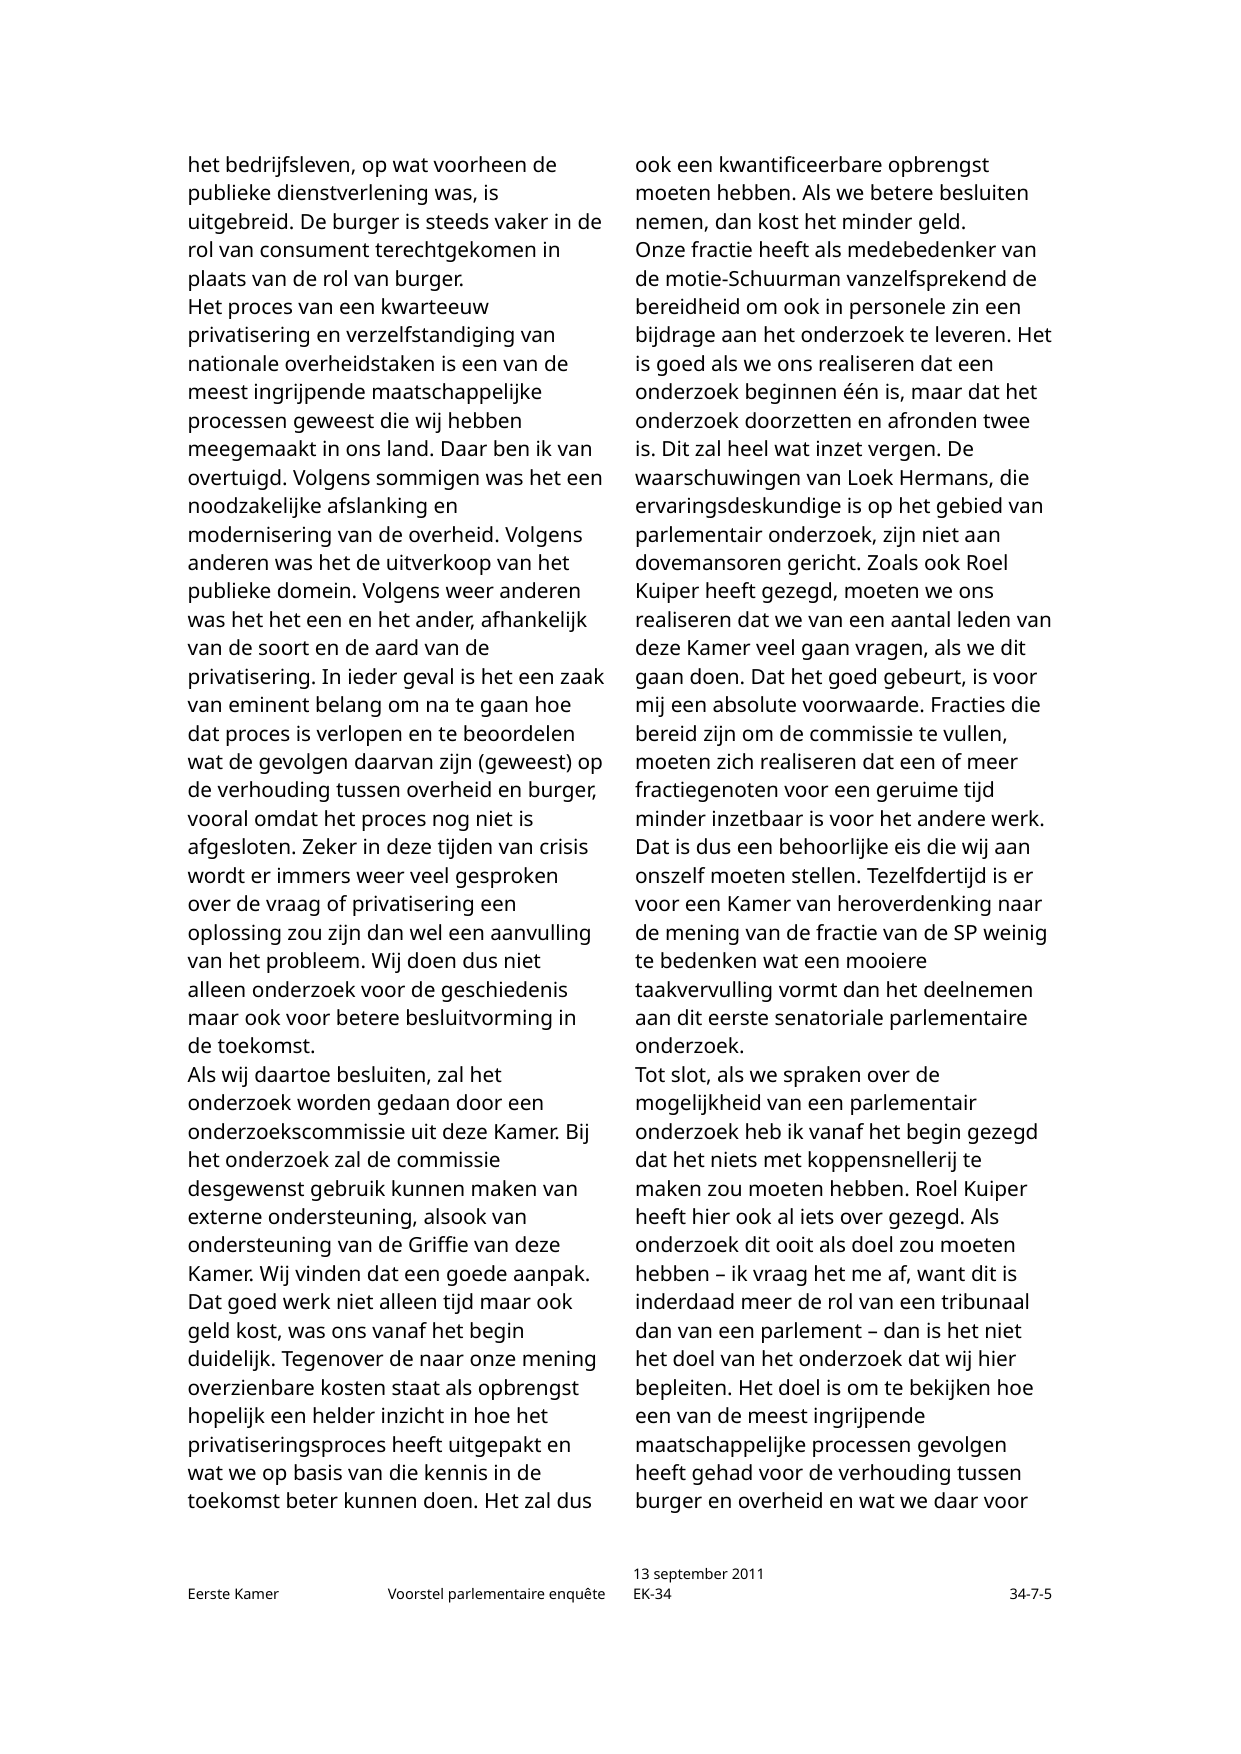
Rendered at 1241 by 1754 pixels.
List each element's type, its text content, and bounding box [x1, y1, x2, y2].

text het bedrijfsleven, op wat voorheen de publieke dienstverlening was, is uitgebreid. De burger is steeds vaker in de rol van consument terechtgekomen in plaats van de rol van burger. [187, 150, 605, 292]
text Tot slot, als we spraken over de mogelijkheid van een parlementair onderzoek heb ik vanaf het begin gezegd dat het niets met koppensnellerij te maken zou moeten hebben. Roel Kuiper heeft hier ook al iets over gezegd. Als onderzoek dit ooit als doel zou moeten hebben – ik vraag het me af, want dit is inderdaad meer de rol van een tribunaal dan van een parlement – dan is het niet het doel van het onderzoek dat wij hier bepleiten. Het doel is om te bekijken hoe een van de meest ingrijpende maatschappelijke processen gevolgen heeft gehad voor de verhouding tussen burger en overheid en wat we daar voor [635, 1060, 1053, 1515]
text Het proces van een kwarteeuw privatisering en verzelfstandiging van nationale overheidstaken is een van de meest ingrijpende maatschappelijke processen geweest die wij hebben meegemaakt in ons land. Daar ben ik van overtuigd. Volgens sommigen was het een noodzakelijke afslanking en modernisering van de overheid. Volgens anderen was het de uitverkoop van het publieke domein. Volgens weer anderen was het het een en het ander, afhankelijk van de soort en de aard van de privatisering. In ieder geval is het een zaak van eminent belang om na te gaan hoe dat proces is verlopen en te beoordelen wat de gevolgen daarvan zijn (geweest) op de verhouding tussen overheid en burger, vooral omdat het proces nog niet is afgesloten. Zeker in deze tijden van crisis wordt er immers weer veel gesproken over de vraag of privatisering een oplossing zou zijn dan wel een aanvulling van het probleem. Wij doen dus niet alleen onderzoek voor de geschiedenis maar ook voor betere besluitvorming in de toekomst. [187, 292, 605, 1060]
text Onze fractie heeft als medebedenker van de motie-Schuurman vanzelfsprekend de bereidheid om ook in personele zin een bijdrage aan het onderzoek te leveren. Het is goed als we ons realiseren dat een onderzoek beginnen één is, maar dat het onderzoek doorzetten en afronden twee is. Dit zal heel wat inzet vergen. De waarschuwingen van Loek Hermans, die ervaringsdeskundige is op het gebied van parlementair onderzoek, zijn niet aan dovemansoren gericht. Zoals ook Roel Kuiper heeft gezegd, moeten we ons realiseren dat we van een aantal leden van deze Kamer veel gaan vragen, als we dit gaan doen. Dat het goed gebeurt, is voor mij een absolute voorwaarde. Fracties die bereid zijn om de commissie te vullen, moeten zich realiseren dat een of meer fractiegenoten voor een geruime tijd minder inzetbaar is voor het andere werk. Dat is dus een behoorlijke eis die wij aan onszelf moeten stellen. Tezelfdertijd is er voor een Kamer van heroverdenking naar de mening van de fractie van de SP weinig te bedenken wat een mooiere taakvervulling vormt dan het deelnemen aan dit eerste senatoriale parlementaire onderzoek. [635, 235, 1053, 1060]
text ook een kwantificeerbare opbrengst moeten hebben. Als we betere besluiten nemen, dan kost het minder geld. [635, 150, 1053, 235]
text Als wij daartoe besluiten, zal het onderzoek worden gedaan door een onderzoekscommissie uit deze Kamer. Bij het onderzoek zal de commissie desgewenst gebruik kunnen maken van externe ondersteuning, alsook van ondersteuning van de Griffie van deze Kamer. Wij vinden dat een goede aanpak. Dat goed werk niet alleen tijd maar ook geld kost, was ons vanaf het begin duidelijk. Tegenover de naar onze mening overzienbare kosten staat als opbrengst hopelijk een helder inzicht in hoe het privatiseringsproces heeft uitgepakt en wat we op basis van die kennis in de toekomst beter kunnen doen. Het zal dus [187, 1060, 605, 1515]
